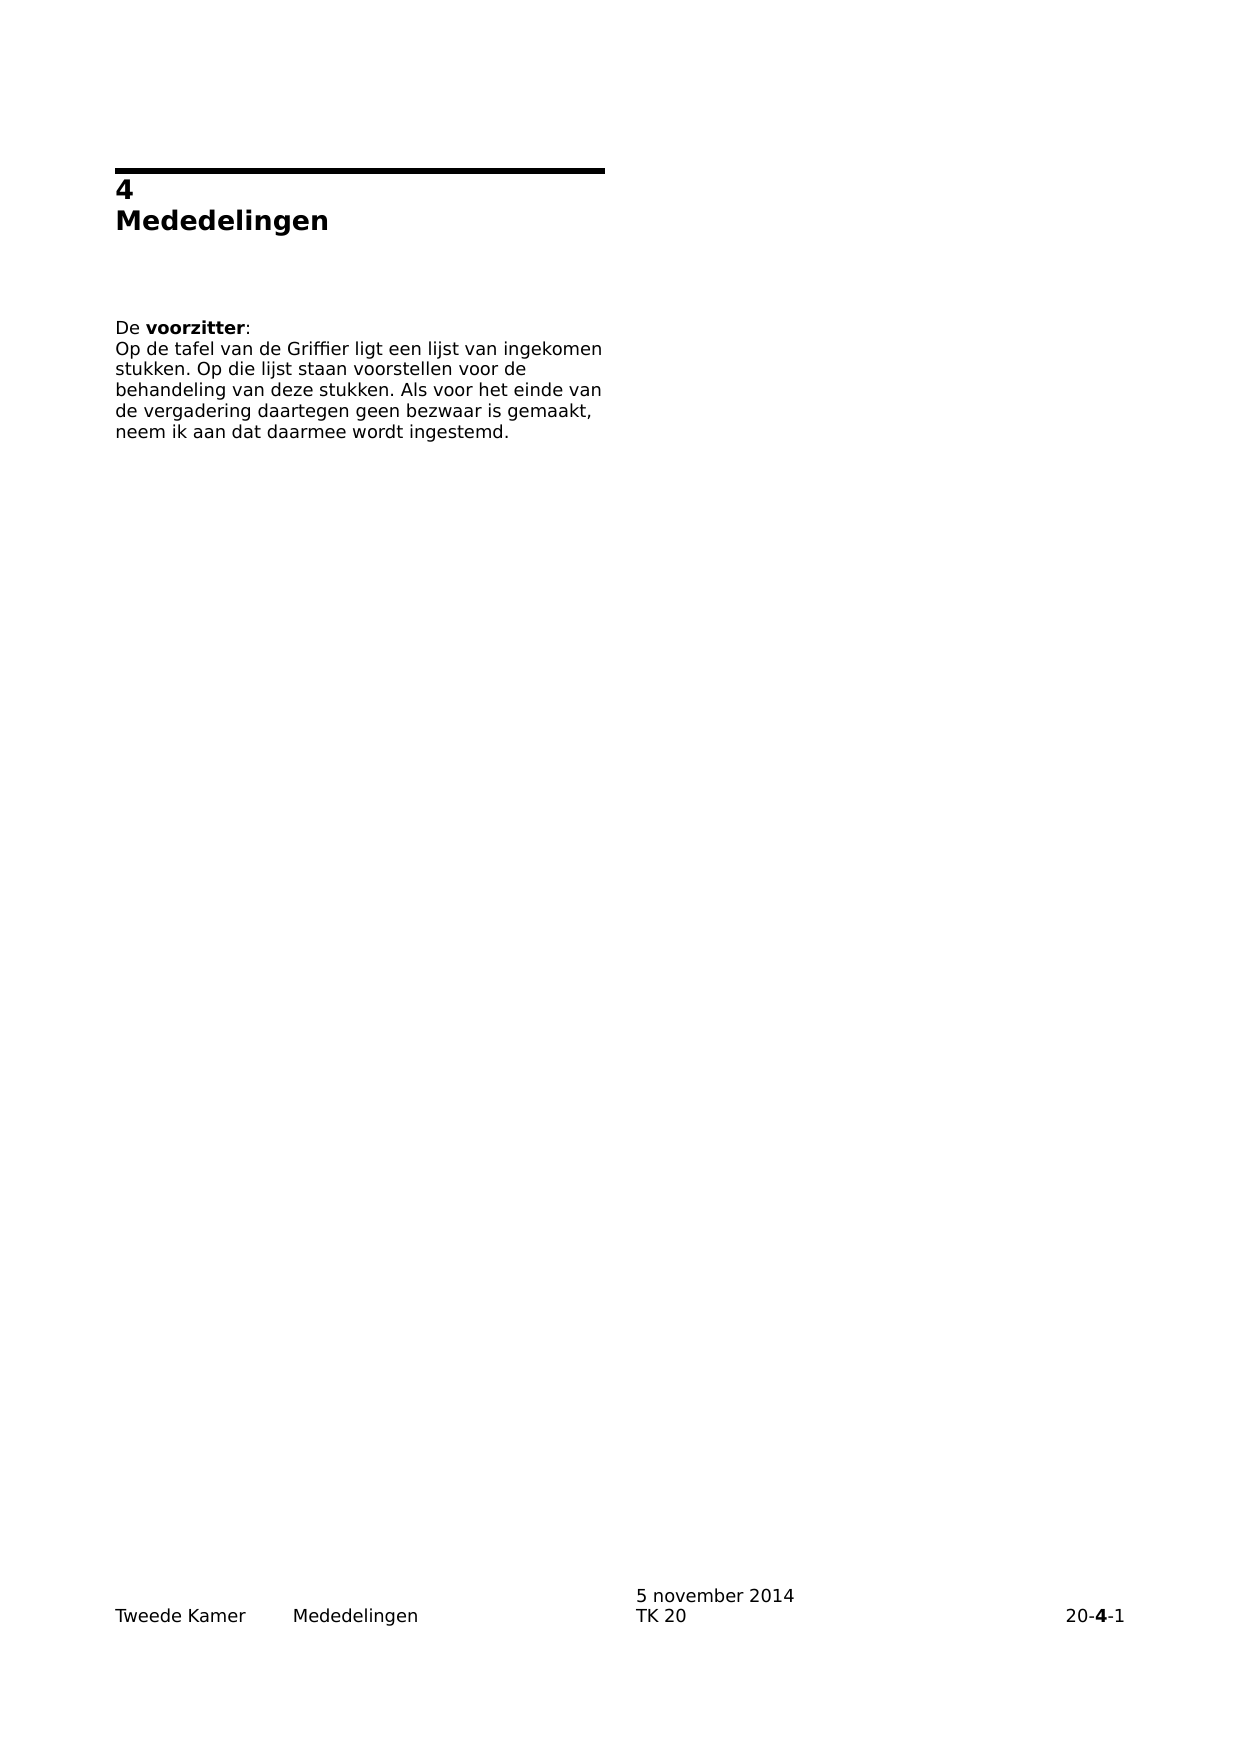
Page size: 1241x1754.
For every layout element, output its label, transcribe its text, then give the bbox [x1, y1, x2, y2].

text Op de tafel van de Griffier ligt een lijst van ingekomen stukken. Op die lijst staan voorstellen voor de behandeling van deze stukken. Als voor het einde van de vergadering daartegen geen bezwaar is gemaakt, neem ik aan dat daarmee wordt ingestemd. [115, 338, 605, 442]
title 4 Mededelingen [115, 174, 605, 237]
text De voorzitter: [115, 318, 605, 338]
